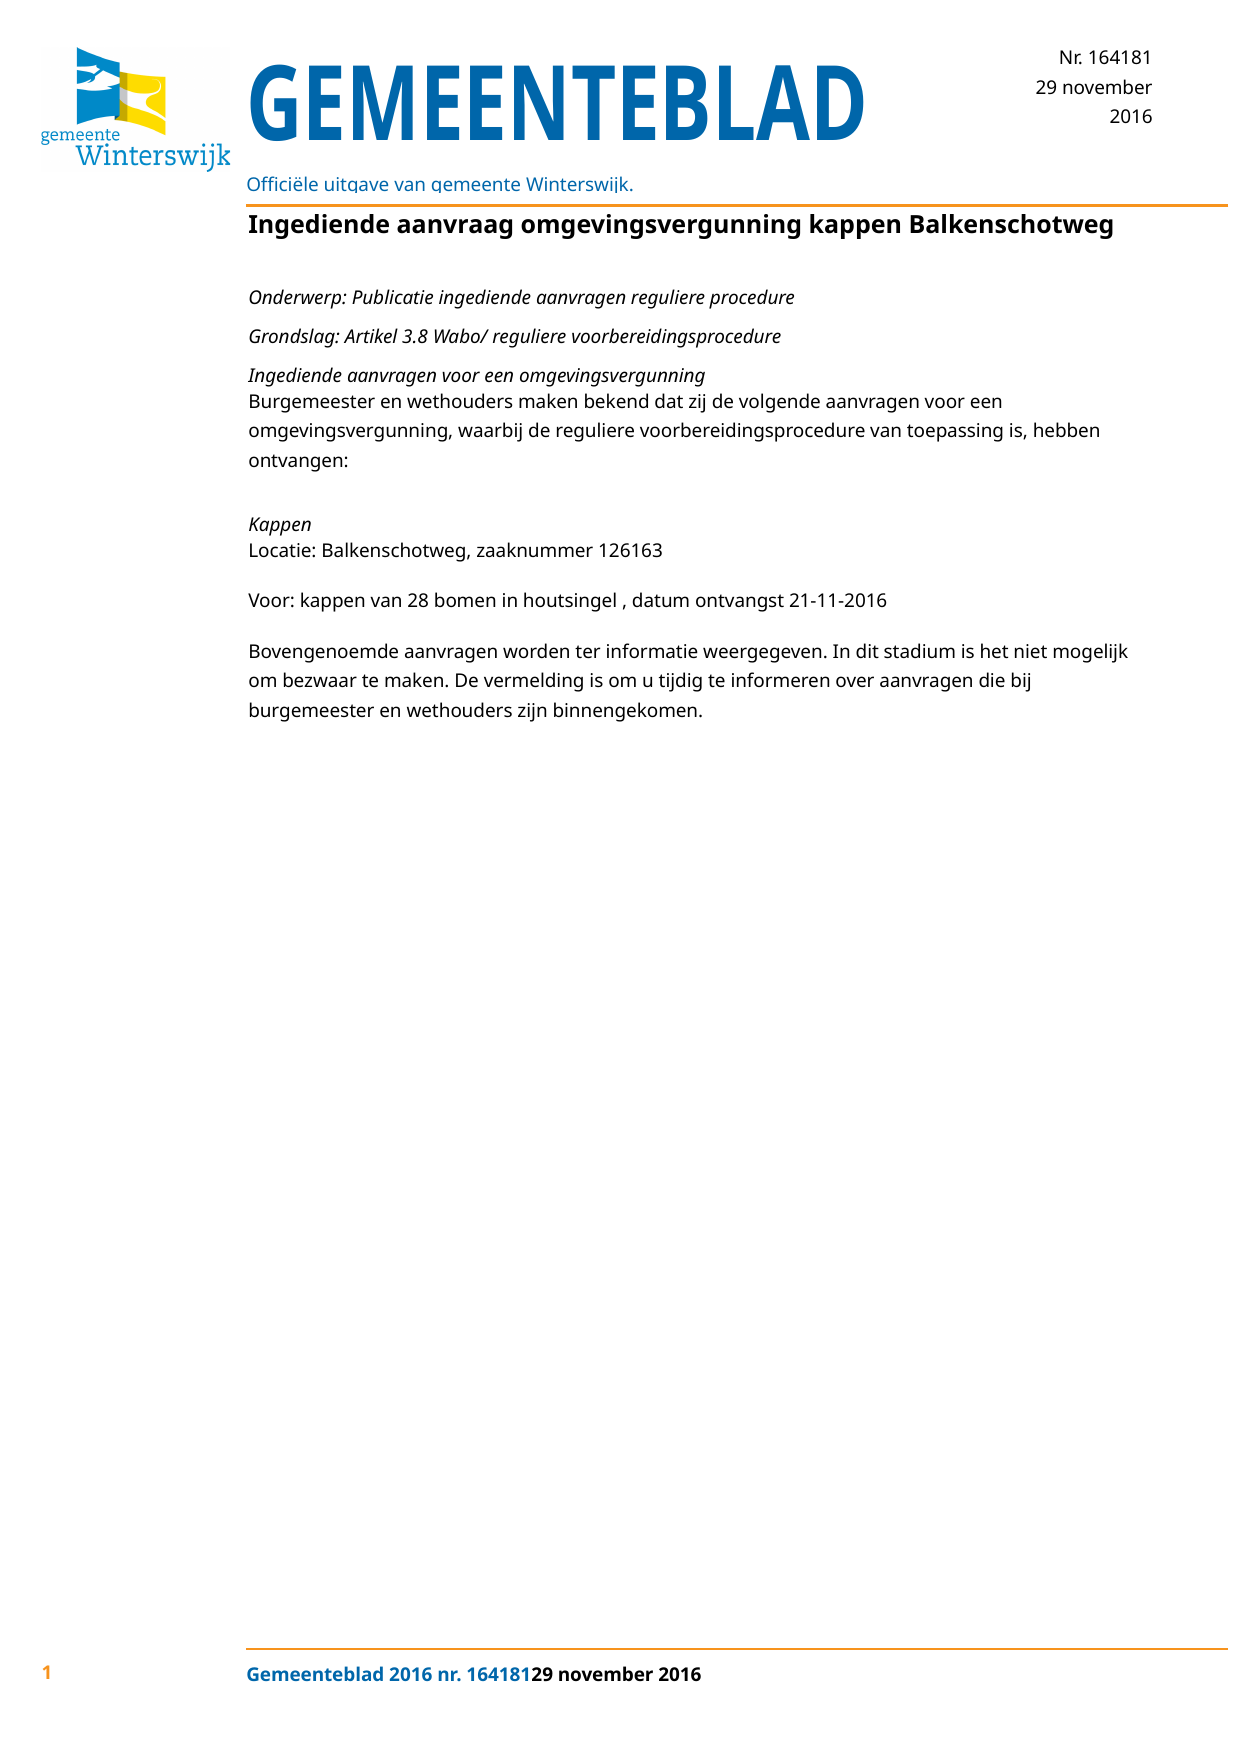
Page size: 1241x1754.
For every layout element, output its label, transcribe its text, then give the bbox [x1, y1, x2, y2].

text Bovengenoemde aanvragen worden ter informatie weergegeven. In dit stadium is het niet mogelijk om bezwaar te maken. De vermelding is om u tijdig te informeren over aanvragen die bij burgemeester en wethouders zijn binnengekomen. [248, 638, 1152, 723]
picture [225, 153, 231, 162]
text Onderwerp: Publicatie ingediende aanvragen reguliere procedure [248, 284, 1152, 309]
picture [41, 47, 231, 172]
text Burgemeester en wethouders maken bekend dat zij de volgende aanvragen voor een omgevingsvergunning, waarbij de reguliere voorbereidingsprocedure van toepassing is, hebben ontvangen: [248, 388, 1152, 473]
text Grondslag: Artikel 3.8 Wabo/ reguliere voorbereidingsprocedure [248, 323, 1152, 349]
text Ingediende aanvraag omgevingsvergunning kappen Balkenschotweg [248, 207, 1152, 241]
text Locatie: Balkenschotweg, zaaknummer 126163 [248, 537, 1152, 563]
text Kappen [248, 511, 1152, 537]
text Voor: kappen van 28 bomen in houtsingel , datum ontvangst 21-11-2016 [248, 587, 1152, 613]
text Ingediende aanvragen voor een omgevingsvergunning [248, 362, 1152, 388]
